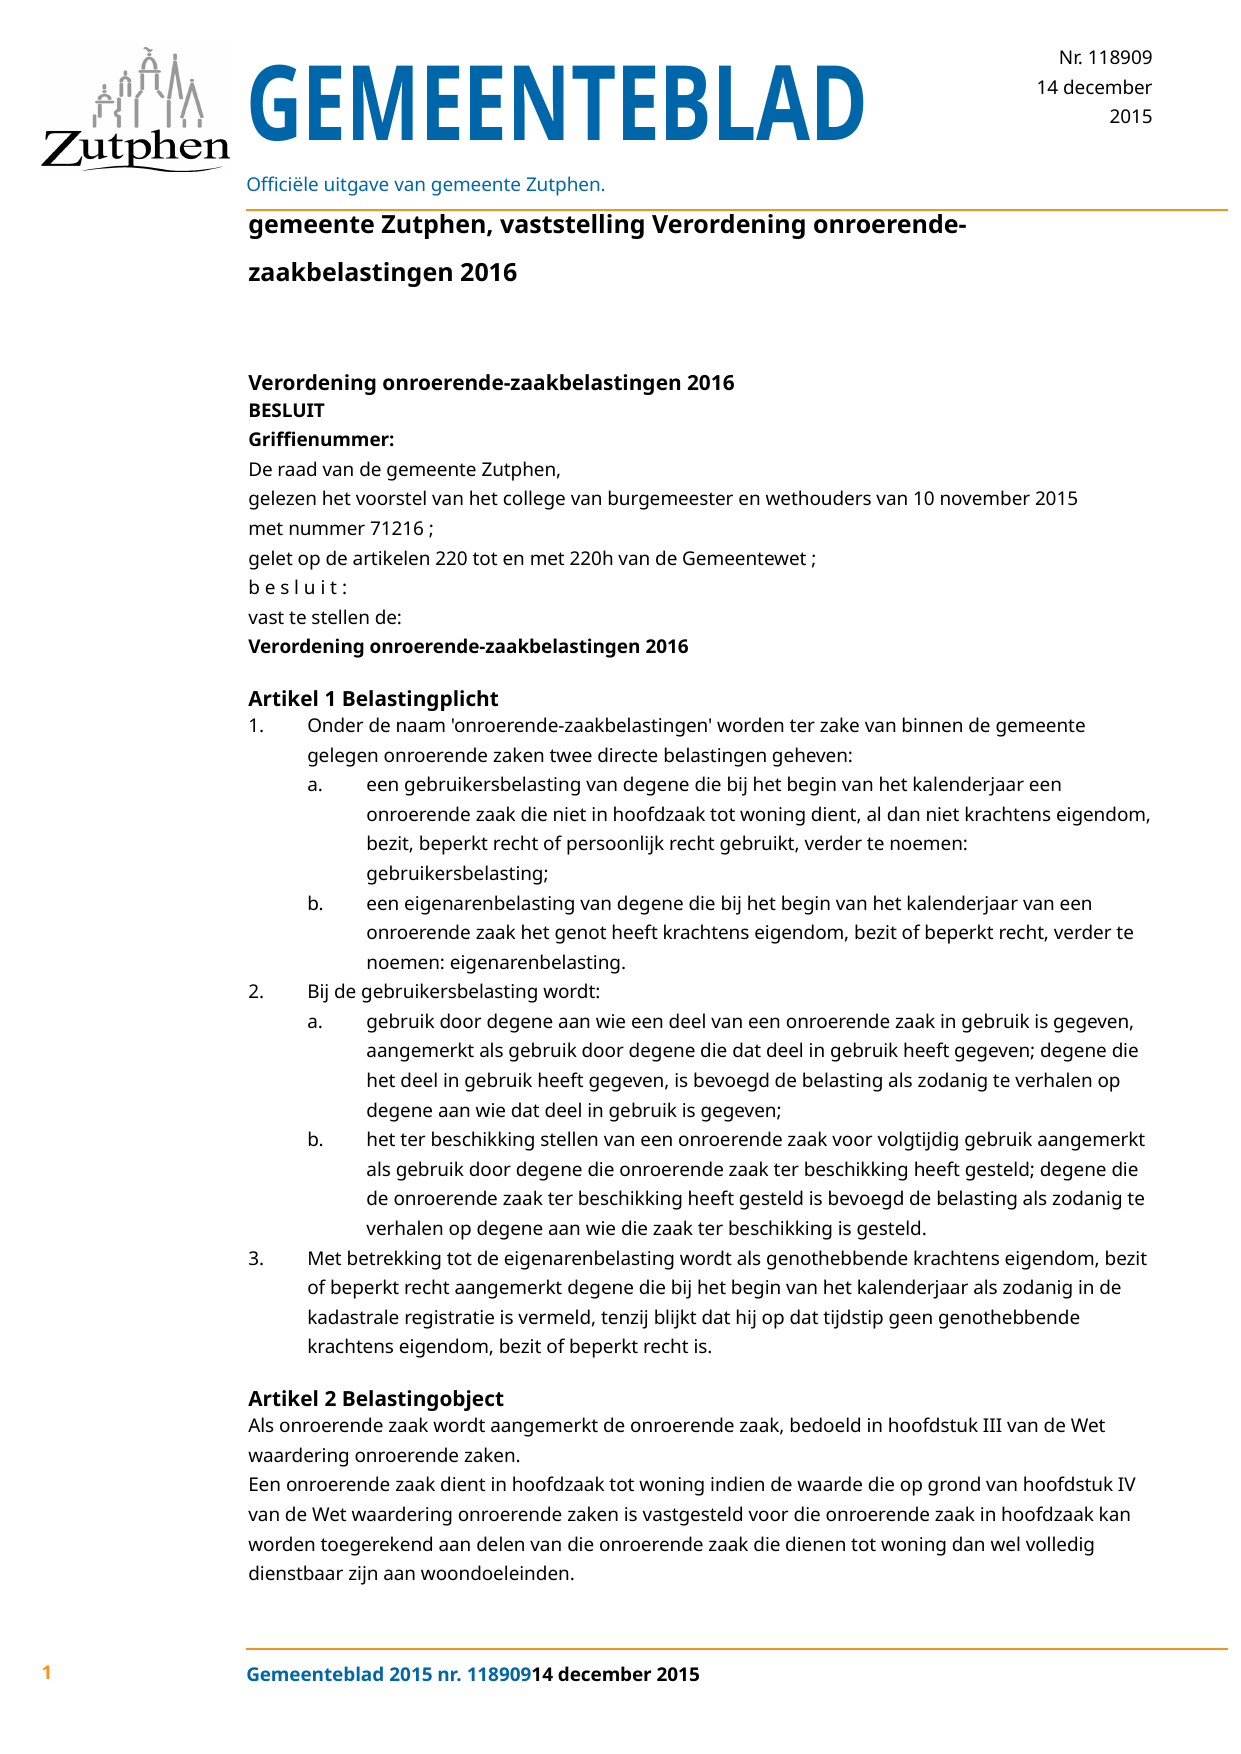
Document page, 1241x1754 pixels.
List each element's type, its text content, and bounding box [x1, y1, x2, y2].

picture [41, 47, 231, 172]
list gebruik door degene aan wie een deel van een onroerende zaak in gebruik is gegeven, aangemerkt als gebruik door degene die dat deel in gebruik heeft gegeven; degene die het deel in gebruik heeft gegeven, is bevoegd de belasting als zodanig te verhalen op degene aan wie dat deel in gebruik is gegeven; [307, 1008, 1152, 1123]
text Artikel 1 Belastingplicht [248, 684, 1152, 712]
list een eigenarenbelasting van degene die bij het begin van het kalenderjaar van een onroerende zaak het genot heeft krachtens eigendom, bezit of beperkt recht, verder te noemen: eigenarenbelasting. [307, 890, 1152, 975]
text gelezen het voorstel van het college van burgemeester en wethouders van 10 november 2015 [248, 486, 1152, 511]
text BESLUIT [248, 397, 1152, 422]
list een gebruikersbelasting van degene die bij het begin van het kalenderjaar een onroerende zaak die niet in hoofdzaak tot woning dient, al dan niet krachtens eigendom, bezit, beperkt recht of persoonlijk recht gebruikt, verder te noemen: gebruikersbelasting; [307, 771, 1152, 886]
text met nummer 71216 ; [248, 515, 1152, 541]
list Met betrekking tot de eigenarenbelasting wordt als genothebbende krachtens eigendom, bezit of beperkt recht aangemerkt degene die bij het begin van het kalenderjaar als zodanig in de kadastrale registratie is vermeld, tenzij blijkt dat hij op dat tijdstip geen genothebbende krachtens eigendom, bezit of beperkt recht is. [248, 1245, 1152, 1359]
text Verordening onroerende-zaakbelastingen 2016 [248, 368, 1152, 397]
text Verordening onroerende-zaakbelastingen 2016 [248, 633, 1152, 659]
list het ter beschikking stellen van een onroerende zaak voor volgtijdig gebruik aangemerkt als gebruik door degene die onroerende zaak ter beschikking heeft gesteld; degene die de onroerende zaak ter beschikking heeft gesteld is bevoegd de belasting als zodanig te verhalen op degene aan wie die zaak ter beschikking is gesteld. [307, 1126, 1152, 1241]
text gemeente Zutphen, vaststelling Verordening onroerende-zaakbelastingen 2016 [248, 211, 1152, 288]
text gelet op de artikelen 220 tot en met 220h van de Gemeentewet ; [248, 545, 1152, 570]
list Onder de naam 'onroerende-zaakbelastingen' worden ter zake van binnen de gemeente gelegen onroerende zaken twee directe belastingen geheven: [248, 712, 1152, 768]
text Griffienummer: [248, 426, 1152, 452]
text Artikel 2 Belastingobject [248, 1384, 1152, 1412]
text Een onroerende zaak dient in hoofdzaak tot woning indien de waarde die op grond van hoofdstuk IV van de Wet waardering onroerende zaken is vastgesteld voor die onroerende zaak in hoofdzaak kan worden toegerekend aan delen van die onroerende zaak die dienen tot woning dan wel volledig dienstbaar zijn aan woondoeleinden. [248, 1472, 1152, 1586]
text b e s l u i t : [248, 574, 1152, 600]
text Als onroerende zaak wordt aangemerkt de onroerende zaak, bedoeld in hoofdstuk III van de Wet waardering onroerende zaken. [248, 1412, 1152, 1468]
text De raad van de gemeente Zutphen, [248, 456, 1152, 482]
list Bij de gebruikersbelasting wordt: [248, 978, 1152, 1004]
text vast te stellen de: [248, 604, 1152, 629]
